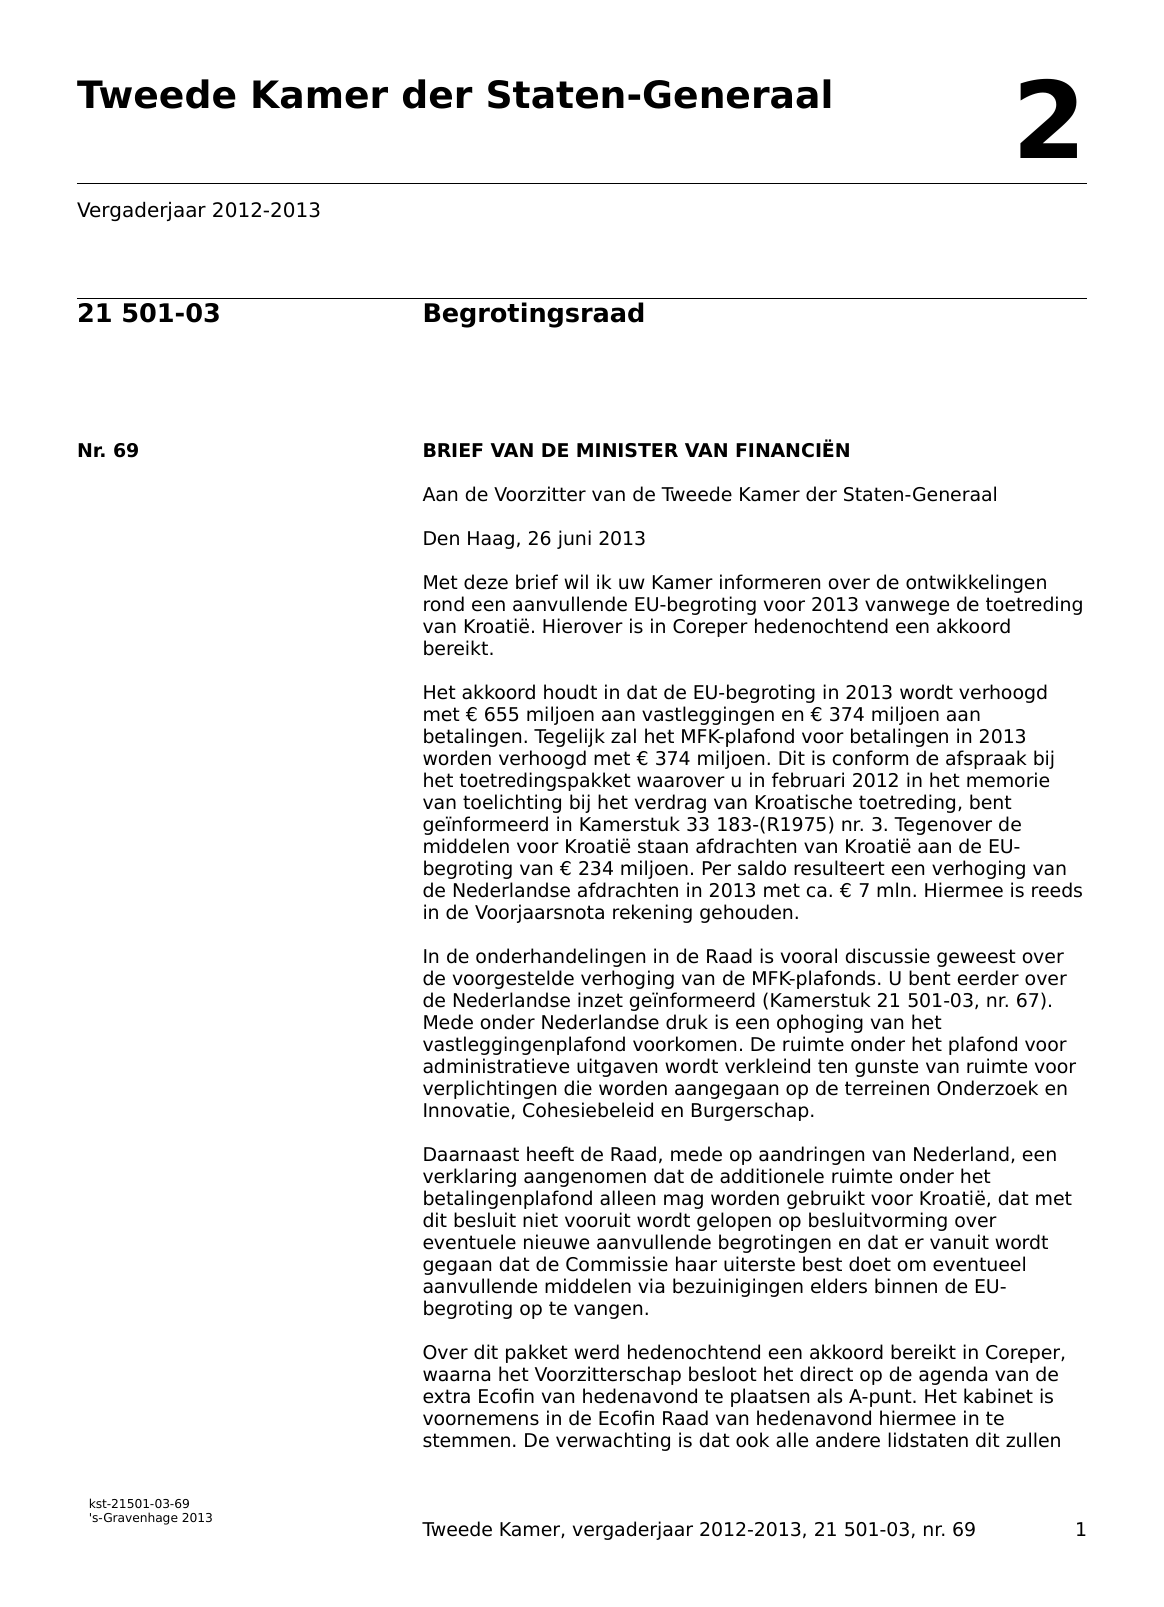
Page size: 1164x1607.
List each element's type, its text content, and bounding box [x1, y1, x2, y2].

text Den Haag, 26 juni 2013 [422, 528, 1087, 550]
text In de onderhandelingen in de Raad is vooral discussie geweest over de voorgestelde verhoging van de MFK-plafonds. U bent eerder over de Nederlandse inzet geïnformeerd (Kamerstuk 21 501-03, nr. 67). Mede onder Nederlandse druk is een ophoging van het vastleggingenplafond voorkomen. De ruimte onder het plafond voor administratieve uitgaven wordt verkleind ten gunste van ruimte voor verplichtingen die worden aangegaan op de terreinen Onderzoek en Innovatie, Cohesiebeleid en Burgerschap. [422, 946, 1087, 1122]
table_header Tweede Kamer der Staten-Generaal [77, 59, 886, 183]
text Met deze brief wil ik uw Kamer informeren over de ontwikkelingen rond een aanvullende EU-begroting voor 2013 vanwege de toetreding van Kroatië. Hierover is in Coreper hedenochtend een akkoord bereikt. [422, 572, 1087, 660]
table_header 2 [886, 59, 1087, 183]
text Aan de Voorzitter van de Tweede Kamer der Staten-Generaal [422, 484, 1087, 506]
subtitle 21 501-03 Begrotingsraad [77, 299, 1087, 329]
text Over dit pakket werd hedenochtend een akkoord bereikt in Coreper, waarna het Voorzitterschap besloot het direct op de agenda van de extra Ecofin van hedenavond te plaatsen als A-punt. Het kabinet is voornemens in de Ecofin Raad van hedenavond hiermee in te stemmen. De verwachting is dat ook alle andere lidstaten dit zullen [422, 1342, 1087, 1452]
text 's-Gravenhage 2013 [88, 1511, 323, 1525]
text Daarnaast heeft de Raad, mede op aandringen van Nederland, een verklaring aangenomen dat de additionele ruimte onder het betalingenplafond alleen mag worden gebruikt voor Kroatië, dat met dit besluit niet vooruit wordt gelopen op besluitvorming over eventuele nieuwe aanvullende begrotingen en dat er vanuit wordt gegaan dat de Commissie haar uiterste best doet om eventueel aanvullende middelen via bezuinigingen elders binnen de EU-begroting op te vangen. [422, 1144, 1087, 1320]
text Het akkoord houdt in dat de EU-begroting in 2013 wordt verhoogd met € 655 miljoen aan vastleggingen en € 374 miljoen aan betalingen. Tegelijk zal het MFK-plafond voor betalingen in 2013 worden verhoogd met € 374 miljoen. Dit is conform de afspraak bij het toetredingspakket waarover u in februari 2012 in het memorie van toelichting bij het verdrag van Kroatische toetreding, bent geïnformeerd in Kamerstuk 33 183-(R1975) nr. 3. Tegenover de middelen voor Kroatië staan afdrachten van Kroatië aan de EU-begroting van € 234 miljoen. Per saldo resulteert een verhoging van de Nederlandse afdrachten in 2013 met ca. € 7 mln. Hiermee is reeds in de Voorjaarsnota rekening gehouden. [422, 682, 1087, 924]
table_cell Vergaderjaar 2012-2013 [77, 184, 1087, 298]
text kst-21501-03-69 [88, 1497, 323, 1511]
subtitle Nr. 69 BRIEF VAN DE MINISTER VAN FINANCIËN [77, 440, 1087, 462]
